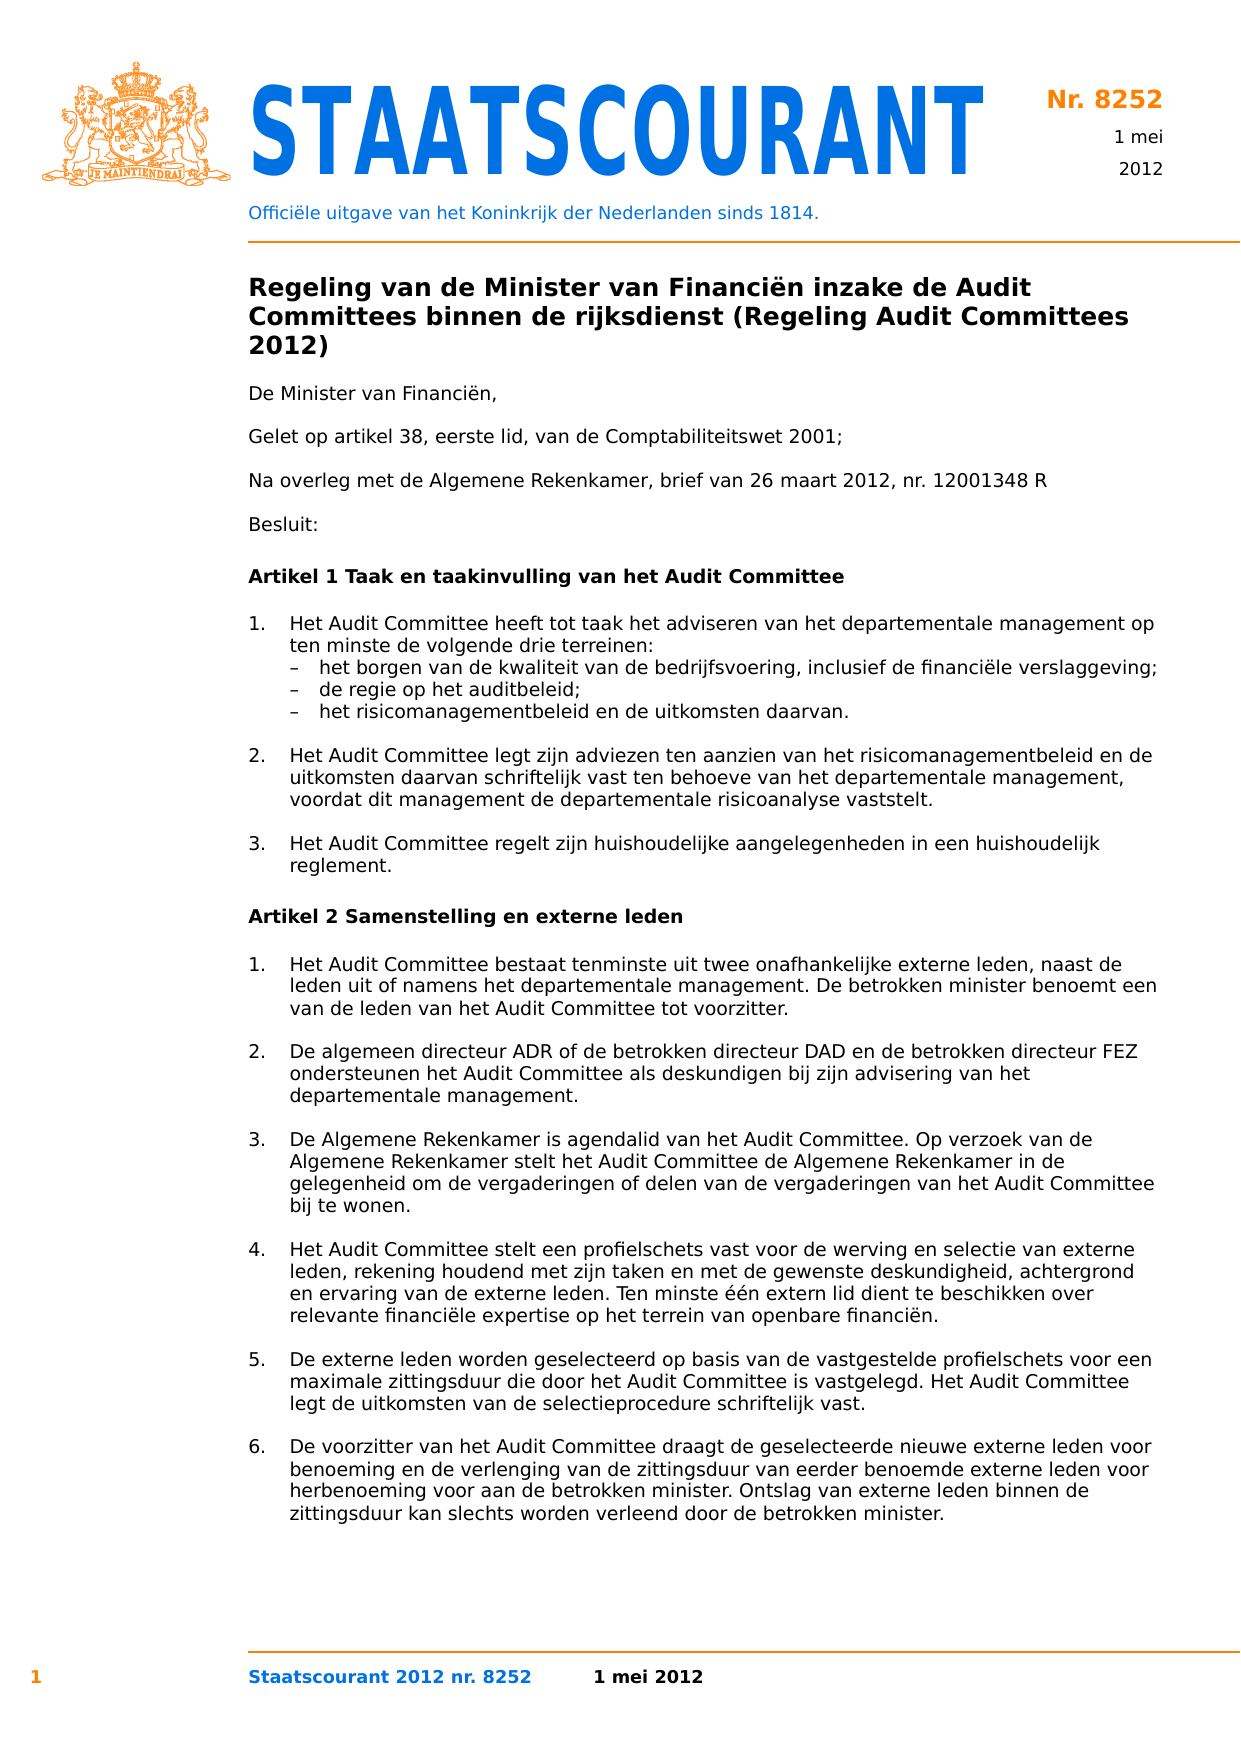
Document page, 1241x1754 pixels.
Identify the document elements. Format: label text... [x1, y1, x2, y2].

table_header [25, 62, 248, 241]
table_cell 2012 [998, 153, 1240, 203]
table_header Nr. 8252 [998, 62, 1240, 121]
table_cell 1 mei [998, 121, 1240, 153]
text 3. De Algemene Rekenkamer is agendalid van het Audit Committee. Op verzoek van de Algemene Rekenkamer stelt het Audit Committee de Algemene Rekenkamer in de gelegenheid om de vergaderingen of delen van de vergaderingen van het Audit Committee bij te wonen. [248, 1129, 1163, 1217]
text Besluit: [248, 514, 1163, 536]
subtitle Artikel 2 Samenstelling en externe leden [248, 906, 1163, 928]
text 1. Het Audit Committee heeft tot taak het adviseren van het departementale management op ten minste de volgende drie terreinen: [248, 613, 1163, 657]
text 5. De externe leden worden geselecteerd op basis van de vastgestelde profielschets voor een maximale zittingsduur die door het Audit Committee is vastgelegd. Het Audit Committee legt de uitkomsten van de selectieprocedure schriftelijk vast. [248, 1349, 1163, 1414]
text Na overleg met de Algemene Rekenkamer, brief van 26 maart 2012, nr. 12001348 R [248, 470, 1163, 492]
text – de regie op het auditbeleid; [289, 679, 1163, 701]
text 2. Het Audit Committee legt zijn adviezen ten aanzien van het risicomanagementbeleid en de uitkomsten daarvan schriftelijk vast ten behoeve van het departementale management, voordat dit management de departementale risicoanalyse vaststelt. [248, 745, 1163, 811]
table_header STAATSCOURANT [248, 62, 998, 203]
text – het borgen van de kwaliteit van de bedrijfsvoering, inclusief de financiële verslaggeving; [289, 657, 1163, 679]
table_cell Officiële uitgave van het Koninkrijk der Nederlanden sinds 1814. [248, 203, 1240, 241]
subtitle Regeling van de Minister van Financiën inzake de Audit Committees binnen de rijksdienst (Regeling Audit Committees 2012) [248, 273, 1163, 361]
picture [41, 62, 231, 186]
text 3. Het Audit Committee regelt zijn huishoudelijke aangelegenheden in een huishoudelijk reglement. [248, 832, 1163, 876]
text 6. De voorzitter van het Audit Committee draagt de geselecteerde nieuwe externe leden voor benoeming en de verlenging van de zittingsduur van eerder benoemde externe leden voor herbenoeming voor aan de betrokken minister. Ontslag van externe leden binnen de zittingsduur kan slechts worden verleend door de betrokken minister. [248, 1436, 1163, 1524]
text De Minister van Financiën, [248, 382, 1163, 404]
text Gelet op artikel 38, eerste lid, van de Comptabiliteitswet 2001; [248, 426, 1163, 448]
text – het risicomanagementbeleid en de uitkomsten daarvan. [289, 701, 1163, 723]
text 2. De algemeen directeur ADR of de betrokken directeur DAD en de betrokken directeur FEZ ondersteunen het Audit Committee als deskundigen bij zijn advisering van het departementale management. [248, 1041, 1163, 1107]
text 4. Het Audit Committee stelt een profielschets vast voor de werving en selectie van externe leden, rekening houdend met zijn taken en met de gewenste deskundigheid, achtergrond en ervaring van de externe leden. Ten minste één extern lid dient te beschikken over relevante financiële expertise op het terrein van openbare financiën. [248, 1239, 1163, 1327]
text 1. Het Audit Committee bestaat tenminste uit twee onafhankelijke externe leden, naast de leden uit of namens het departementale management. De betrokken minister benoemt een van de leden van het Audit Committee tot voorzitter. [248, 953, 1163, 1019]
subtitle Artikel 1 Taak en taakinvulling van het Audit Committee [248, 566, 1163, 588]
